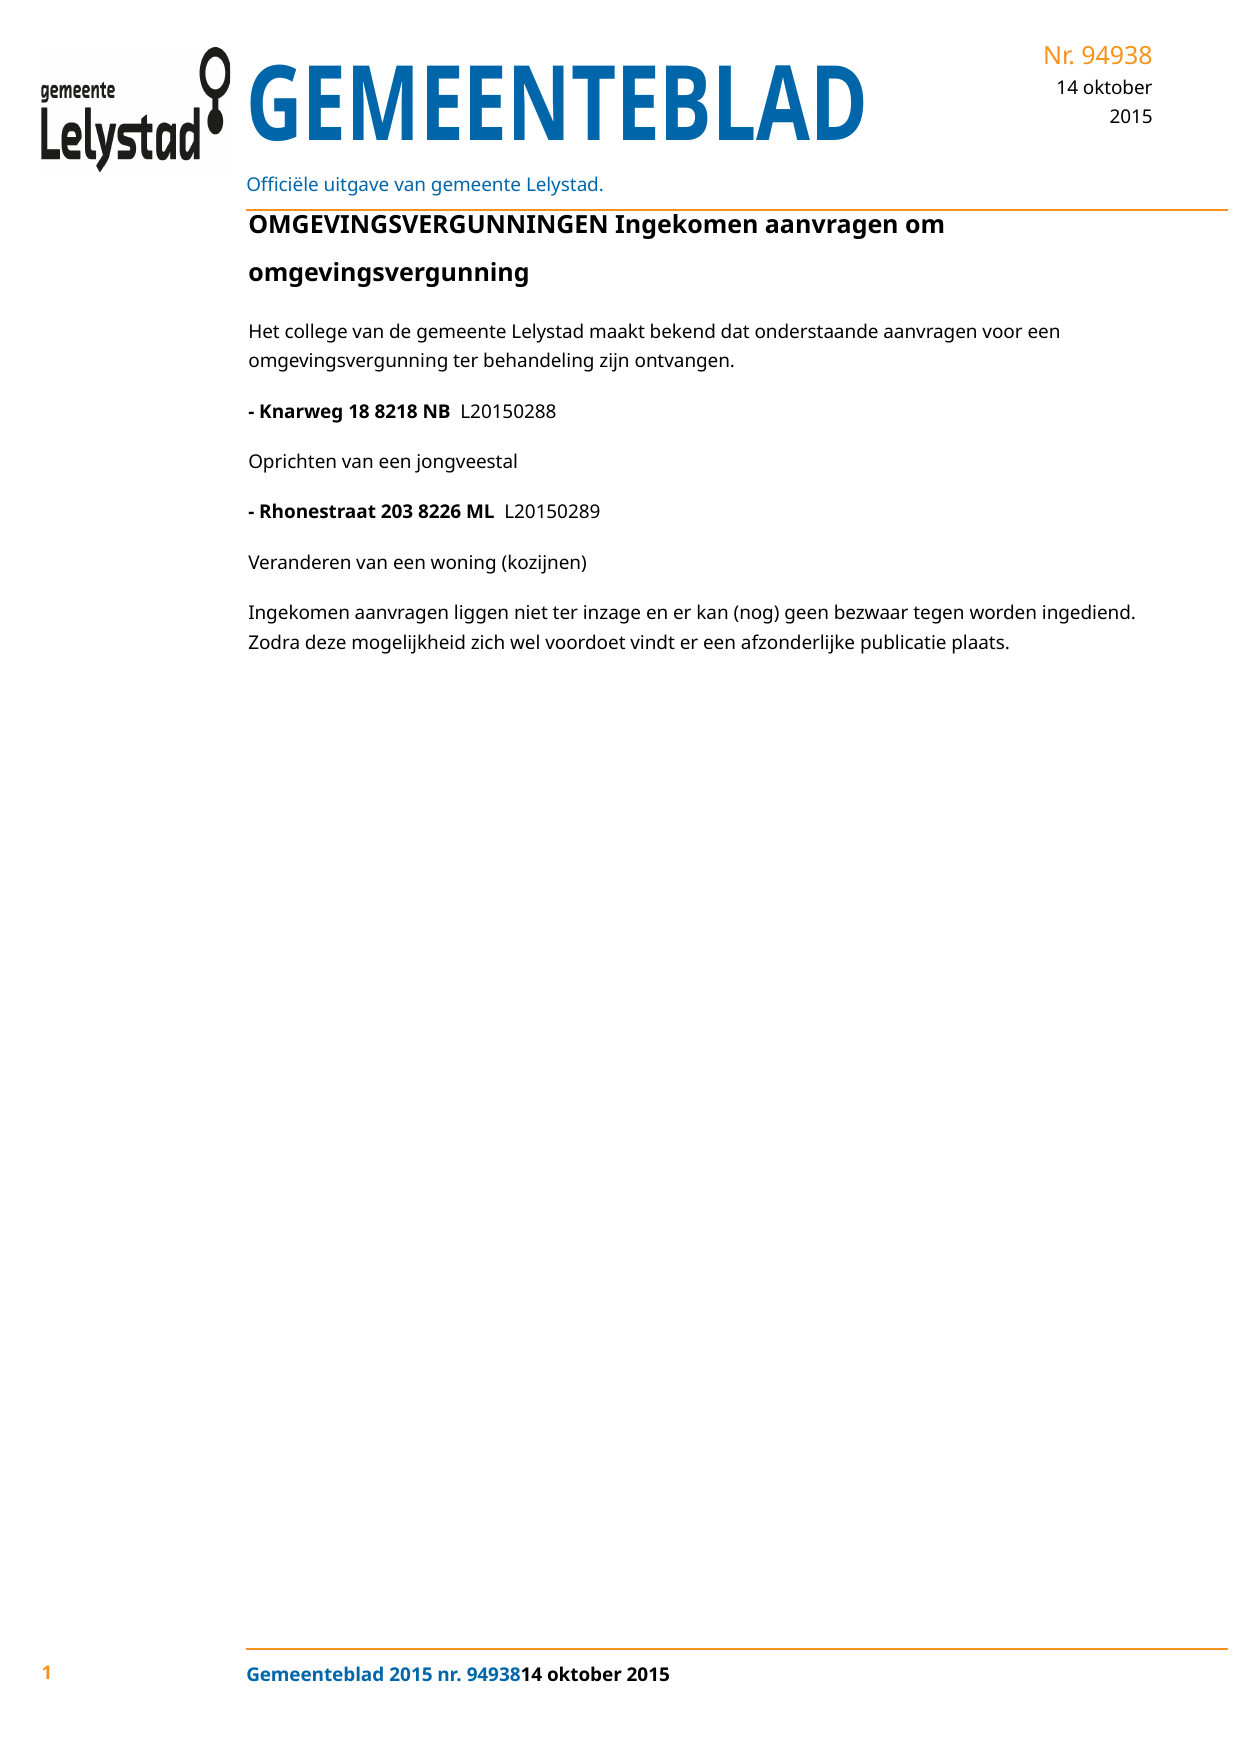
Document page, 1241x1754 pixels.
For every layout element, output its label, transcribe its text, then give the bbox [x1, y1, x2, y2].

text Het college van de gemeente Lelystad maakt bekend dat onderstaande aanvragen voor een omgevingsvergunning ter behandeling zijn ontvangen. [248, 318, 1152, 373]
picture [41, 47, 231, 172]
text OMGEVINGSVERGUNNINGEN Ingekomen aanvragen om omgevingsvergunning [248, 211, 1152, 288]
text Ingekomen aanvragen liggen niet ter inzage en er kan (nog) geen bezwaar tegen worden ingediend. Zodra deze mogelijkheid zich wel voordoet vindt er een afzonderlijke publicatie plaats. [248, 599, 1152, 655]
text Oprichten van een jongveestal [248, 448, 1152, 474]
text Veranderen van een woning (kozijnen) [248, 549, 1152, 575]
text - Rhonestraat 203 8226 ML L20150289 [248, 499, 1152, 524]
text - Knarweg 18 8218 NB L20150288 [248, 398, 1152, 424]
